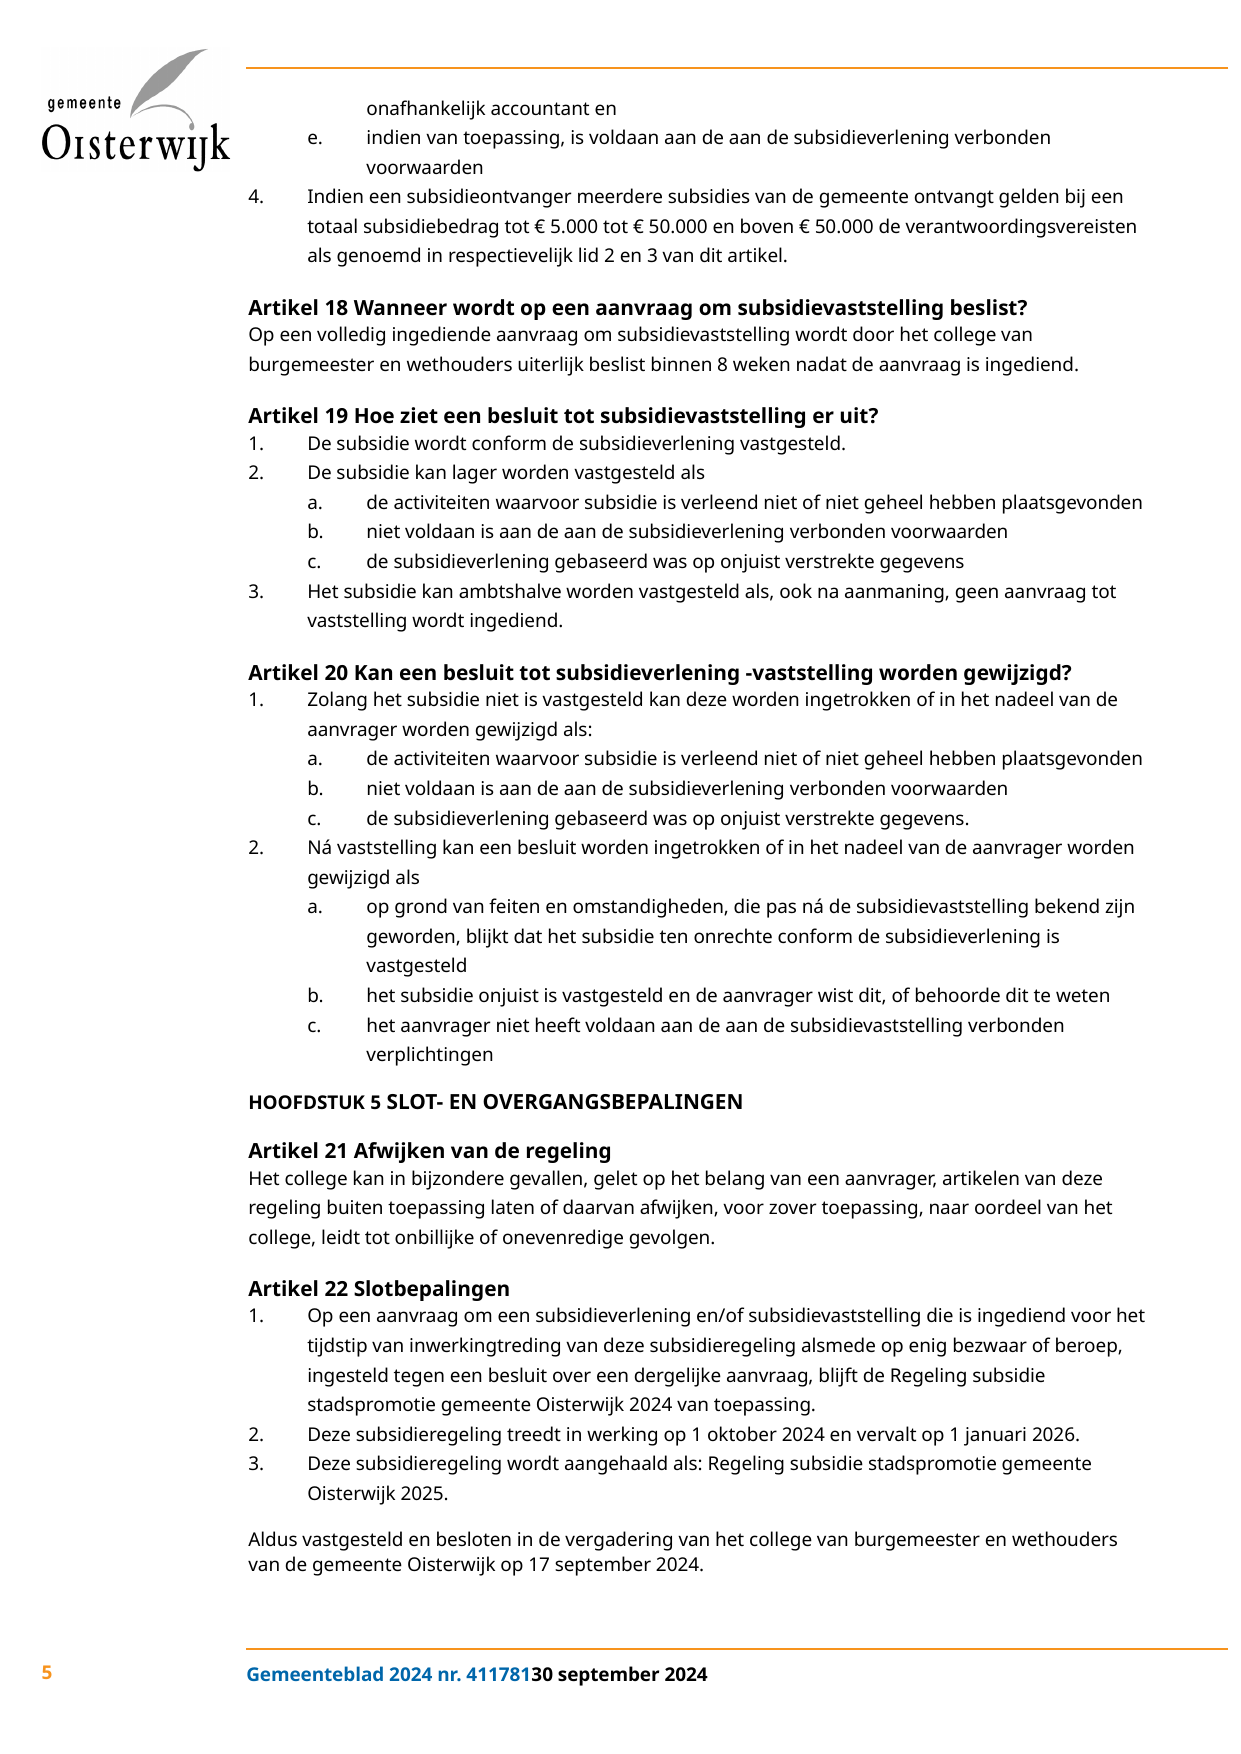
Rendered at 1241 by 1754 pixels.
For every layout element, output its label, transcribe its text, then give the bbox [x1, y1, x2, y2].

text HOOFDSTUK 5 SLOT- EN OVERGANGSBEPALINGEN [248, 1087, 1152, 1115]
picture [41, 47, 231, 172]
text Artikel 19 Hoe ziet een besluit tot subsidievaststelling er uit? [248, 402, 1152, 430]
list onafhankelijk accountant en [307, 95, 1152, 121]
text Op een volledig ingediende aanvraag om subsidievaststelling wordt door het college van burgemeester en wethouders uiterlijk beslist binnen 8 weken nadat de aanvraag is ingediend. [248, 322, 1152, 377]
list Deze subsidieregeling treedt in werking op 1 oktober 2024 en vervalt op 1 januari 2026. [248, 1421, 1152, 1447]
text Het college kan in bijzondere gevallen, gelet op het belang van een aanvrager, artikelen van deze regeling buiten toepassing laten of daarvan afwijken, voor zover toepassing, naar oordeel van het college, leidt tot onbillijke of onevenredige gevolgen. [248, 1165, 1152, 1249]
list de subsidieverlening gebaseerd was op onjuist verstrekte gegevens. [307, 805, 1152, 830]
text Artikel 22 Slotbepalingen [248, 1274, 1152, 1303]
list niet voldaan is aan de aan de subsidieverlening verbonden voorwaarden [307, 775, 1152, 801]
list De subsidie wordt conform de subsidieverlening vastgesteld. [248, 430, 1152, 456]
list indien van toepassing, is voldaan aan de aan de subsidieverlening verbonden voorwaarden [307, 124, 1152, 180]
text Aldus vastgesteld en besloten in de vergadering van het college van burgemeester en wethouders van de gemeente Oisterwijk op 17 september 2024. [248, 1526, 1152, 1577]
list het subsidie onjuist is vastgesteld en de aanvrager wist dit, of behoorde dit te weten [307, 982, 1152, 1008]
text Artikel 21 Afwijken van de regeling [248, 1136, 1152, 1165]
list Het subsidie kan ambtshalve worden vastgesteld als, ook na aanmaning, geen aanvraag tot vaststelling wordt ingediend. [248, 578, 1152, 633]
list Op een aanvraag om een subsidieverlening en/of subsidievaststelling die is ingediend voor het tijdstip van inwerkingtreding van deze subsidieregeling alsmede op enig bezwaar of beroep, ingesteld tegen een besluit over een dergelijke aanvraag, blijft de Regeling subsidie stadspromotie gemeente Oisterwijk 2024 van toepassing. [248, 1303, 1152, 1417]
list Indien een subsidieontvanger meerdere subsidies van de gemeente ontvangt gelden bij een totaal subsidiebedrag tot € 5.000 tot € 50.000 en boven € 50.000 de verantwoordingsvereisten als genoemd in respectievelijk lid 2 en 3 van dit artikel. [248, 183, 1152, 268]
list het aanvrager niet heeft voldaan aan de aan de subsidievaststelling verbonden verplichtingen [307, 1012, 1152, 1067]
list Ná vaststelling kan een besluit worden ingetrokken of in het nadeel van de aanvrager worden gewijzigd als [248, 834, 1152, 889]
text Artikel 18 Wanneer wordt op een aanvraag om subsidievaststelling beslist? [248, 293, 1152, 322]
list Zolang het subsidie niet is vastgesteld kan deze worden ingetrokken of in het nadeel van de aanvrager worden gewijzigd als: [248, 686, 1152, 742]
list de subsidieverlening gebaseerd was op onjuist verstrekte gegevens [307, 548, 1152, 574]
list de activiteiten waarvoor subsidie is verleend niet of niet geheel hebben plaatsgevonden [307, 746, 1152, 771]
list Deze subsidieregeling wordt aangehaald als: Regeling subsidie stadspromotie gemeente Oisterwijk 2025. [248, 1451, 1152, 1506]
list de activiteiten waarvoor subsidie is verleend niet of niet geheel hebben plaatsgevonden [307, 489, 1152, 515]
list niet voldaan is aan de aan de subsidieverlening verbonden voorwaarden [307, 519, 1152, 544]
list op grond van feiten en omstandigheden, die pas ná de subsidievaststelling bekend zijn geworden, blijkt dat het subsidie ten onrechte conform de subsidieverlening is vastgesteld [307, 893, 1152, 978]
list De subsidie kan lager worden vastgesteld als [248, 459, 1152, 485]
text Artikel 20 Kan een besluit tot subsidieverlening -vaststelling worden gewijzigd? [248, 658, 1152, 686]
